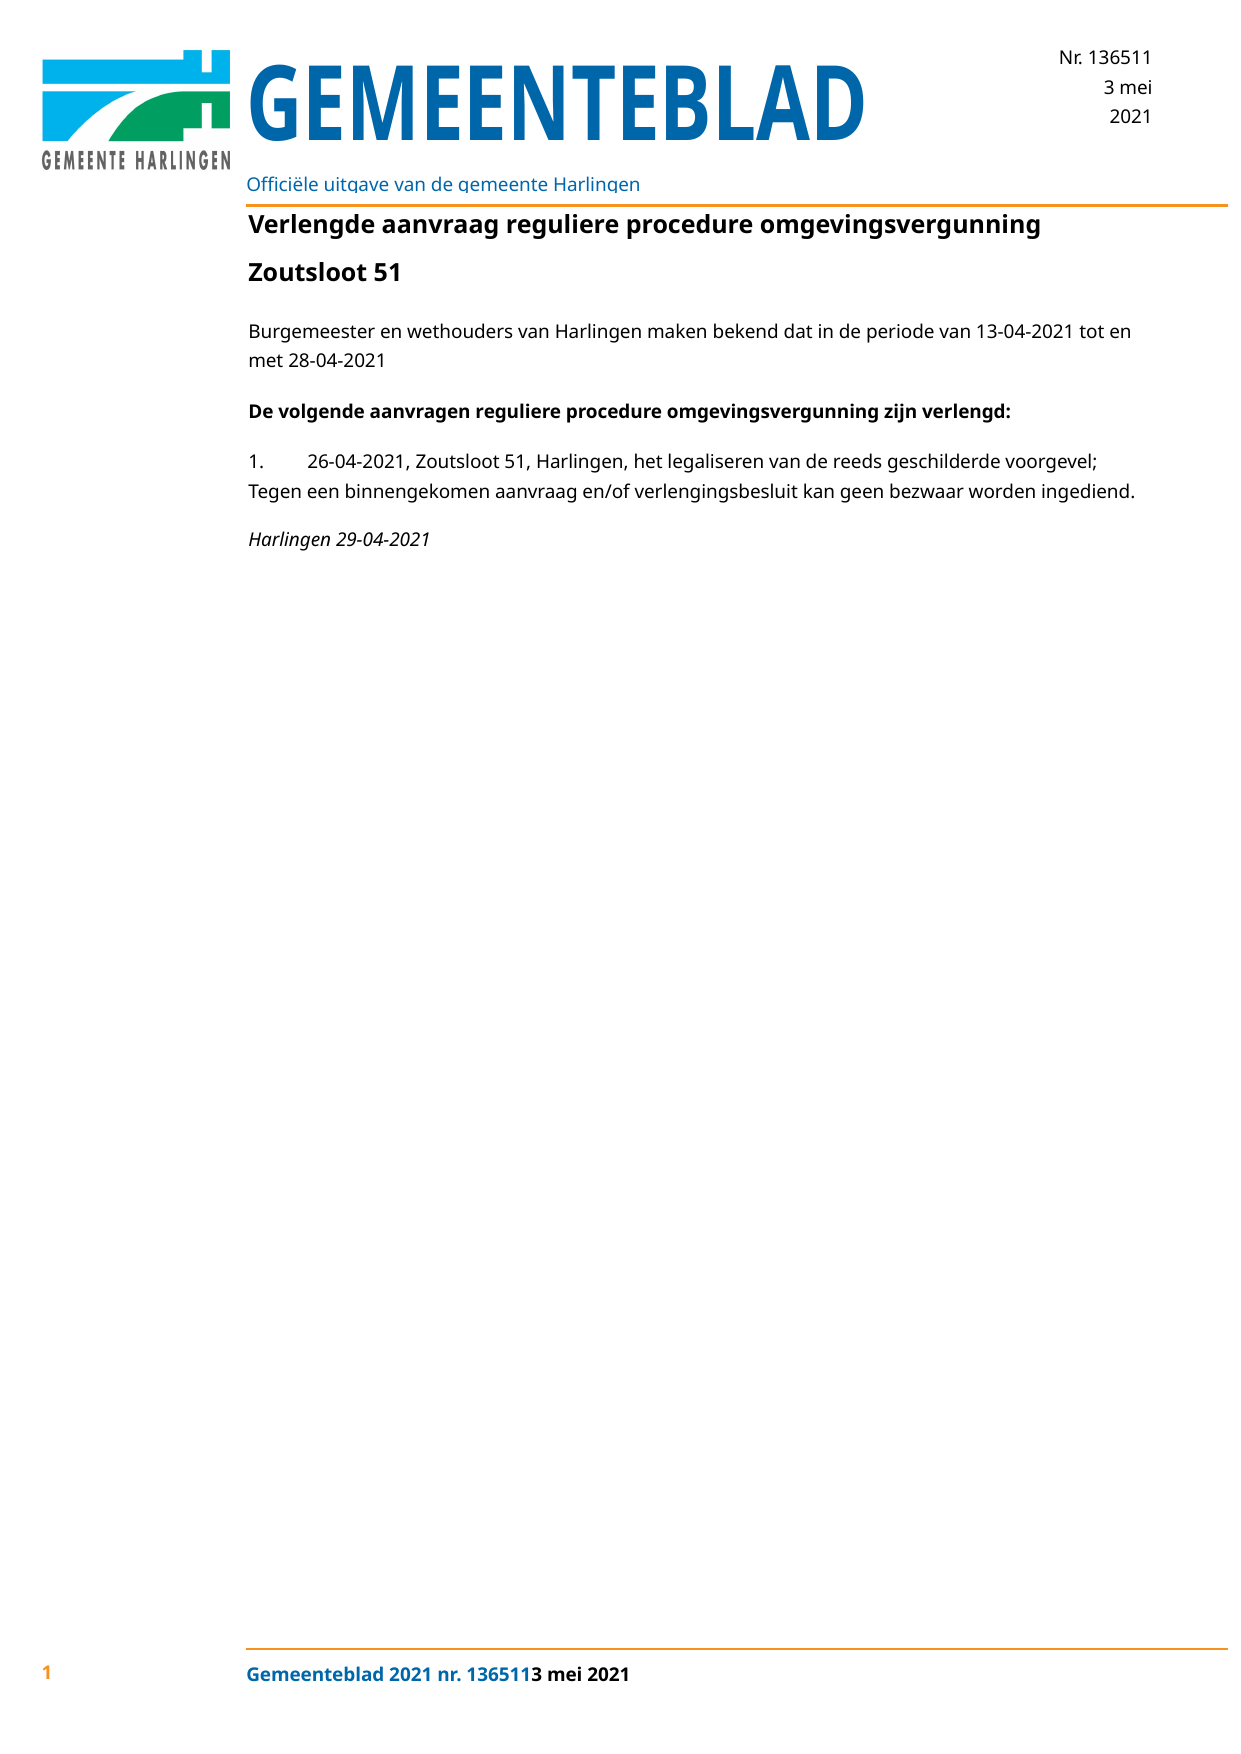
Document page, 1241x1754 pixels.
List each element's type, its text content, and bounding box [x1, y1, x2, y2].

text De volgende aanvragen reguliere procedure omgevingsvergunning zijn verlengd: [248, 398, 1152, 424]
text Burgemeester en wethouders van Harlingen maken bekend dat in de periode van 13-04-2021 tot en met 28-04-2021 [248, 318, 1152, 373]
picture [41, 47, 231, 172]
text Harlingen 29-04-2021 [248, 526, 1152, 551]
text Tegen een binnengekomen aanvraag en/of verlengingsbesluit kan geen bezwaar worden ingediend. [248, 478, 1152, 504]
text Verlengde aanvraag reguliere procedure omgevingsvergunning Zoutsloot 51 [248, 207, 1152, 288]
list 26-04-2021, Zoutsloot 51, Harlingen, het legaliseren van de reeds geschilderde voorgevel; [248, 448, 1152, 474]
